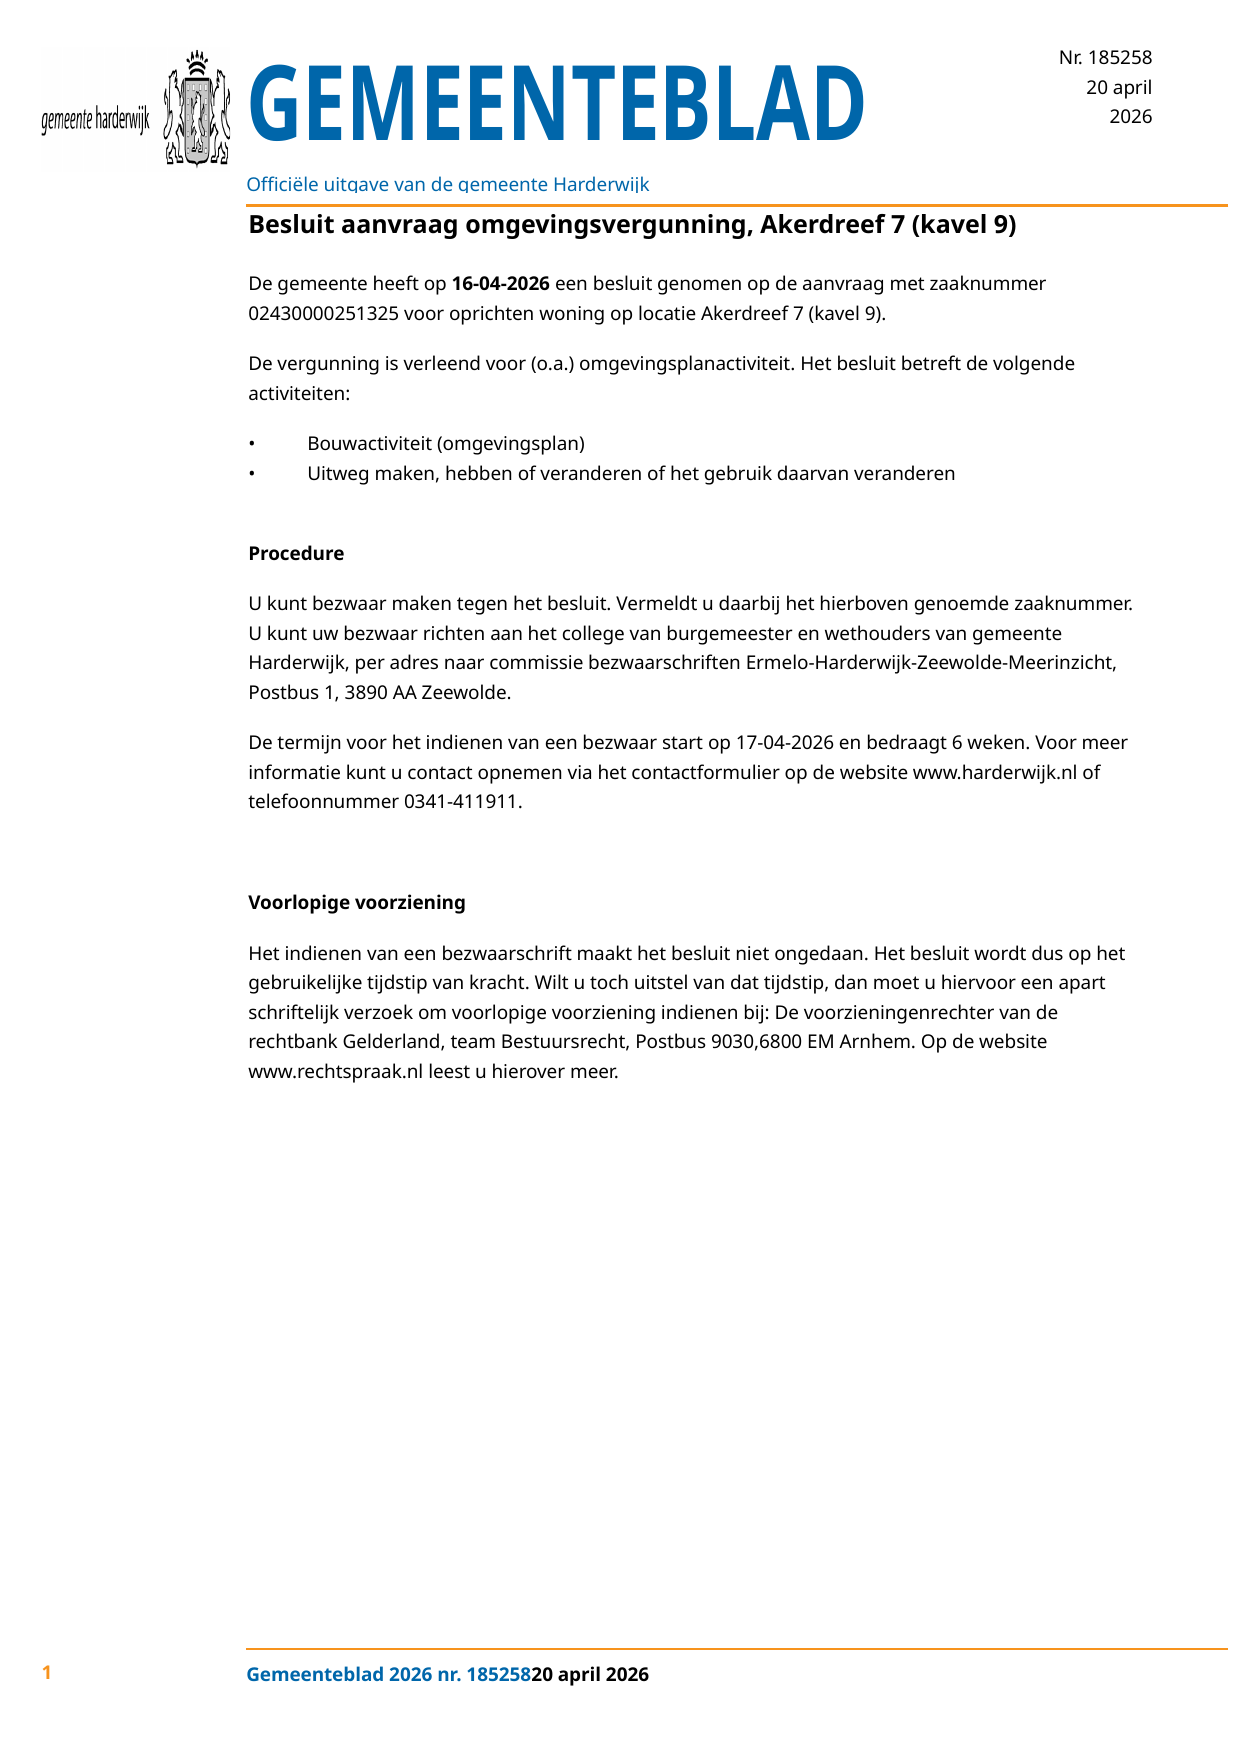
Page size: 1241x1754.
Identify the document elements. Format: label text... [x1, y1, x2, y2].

list Uitweg maken, hebben of veranderen of het gebruik daarvan veranderen [248, 460, 1152, 486]
text De vergunning is verleend voor (o.a.) omgevingsplanactiviteit. Het besluit betreft de volgende activiteiten: [248, 350, 1152, 406]
text De gemeente heeft op 16-04-2026 een besluit genomen op de aanvraag met zaaknummer 02430000251325 voor oprichten woning op locatie Akerdreef 7 (kavel 9). [248, 270, 1152, 326]
picture [41, 47, 231, 172]
text Het indienen van een bezwaarschrift maakt het besluit niet ongedaan. Het besluit wordt dus op het gebruikelijke tijdstip van kracht. Wilt u toch uitstel van dat tijdstip, dan moet u hiervoor een apart schriftelijk verzoek om voorlopige voorziening indienen bij: De voorzieningenrechter van de rechtbank Gelderland, team Bestuursrecht, Postbus 9030,6800 EM Arnhem. Op de website www.rechtspraak.nl leest u hierover meer. [248, 940, 1152, 1084]
text U kunt bezwaar maken tegen het besluit. Vermeldt u daarbij het hierboven genoemde zaaknummer. U kunt uw bezwaar richten aan het college van burgemeester en wethouders van gemeente Harderwijk, per adres naar commissie bezwaarschriften Ermelo-Harderwijk-Zeewolde-Meerinzicht, Postbus 1, 3890 AA Zeewolde. [248, 590, 1152, 705]
text Procedure [248, 540, 1152, 566]
text De termijn voor het indienen van een bezwaar start op 17-04-2026 en bedraagt 6 weken. Voor meer informatie kunt u contact opnemen via het contactformulier op de website www.harderwijk.nl of telefoonnummer 0341-411911. [248, 729, 1152, 814]
text Voorlopige voorziening [248, 889, 1152, 915]
list Bouwactiviteit (omgevingsplan) [248, 430, 1152, 456]
text Besluit aanvraag omgevingsvergunning, Akerdreef 7 (kavel 9) [248, 207, 1152, 241]
